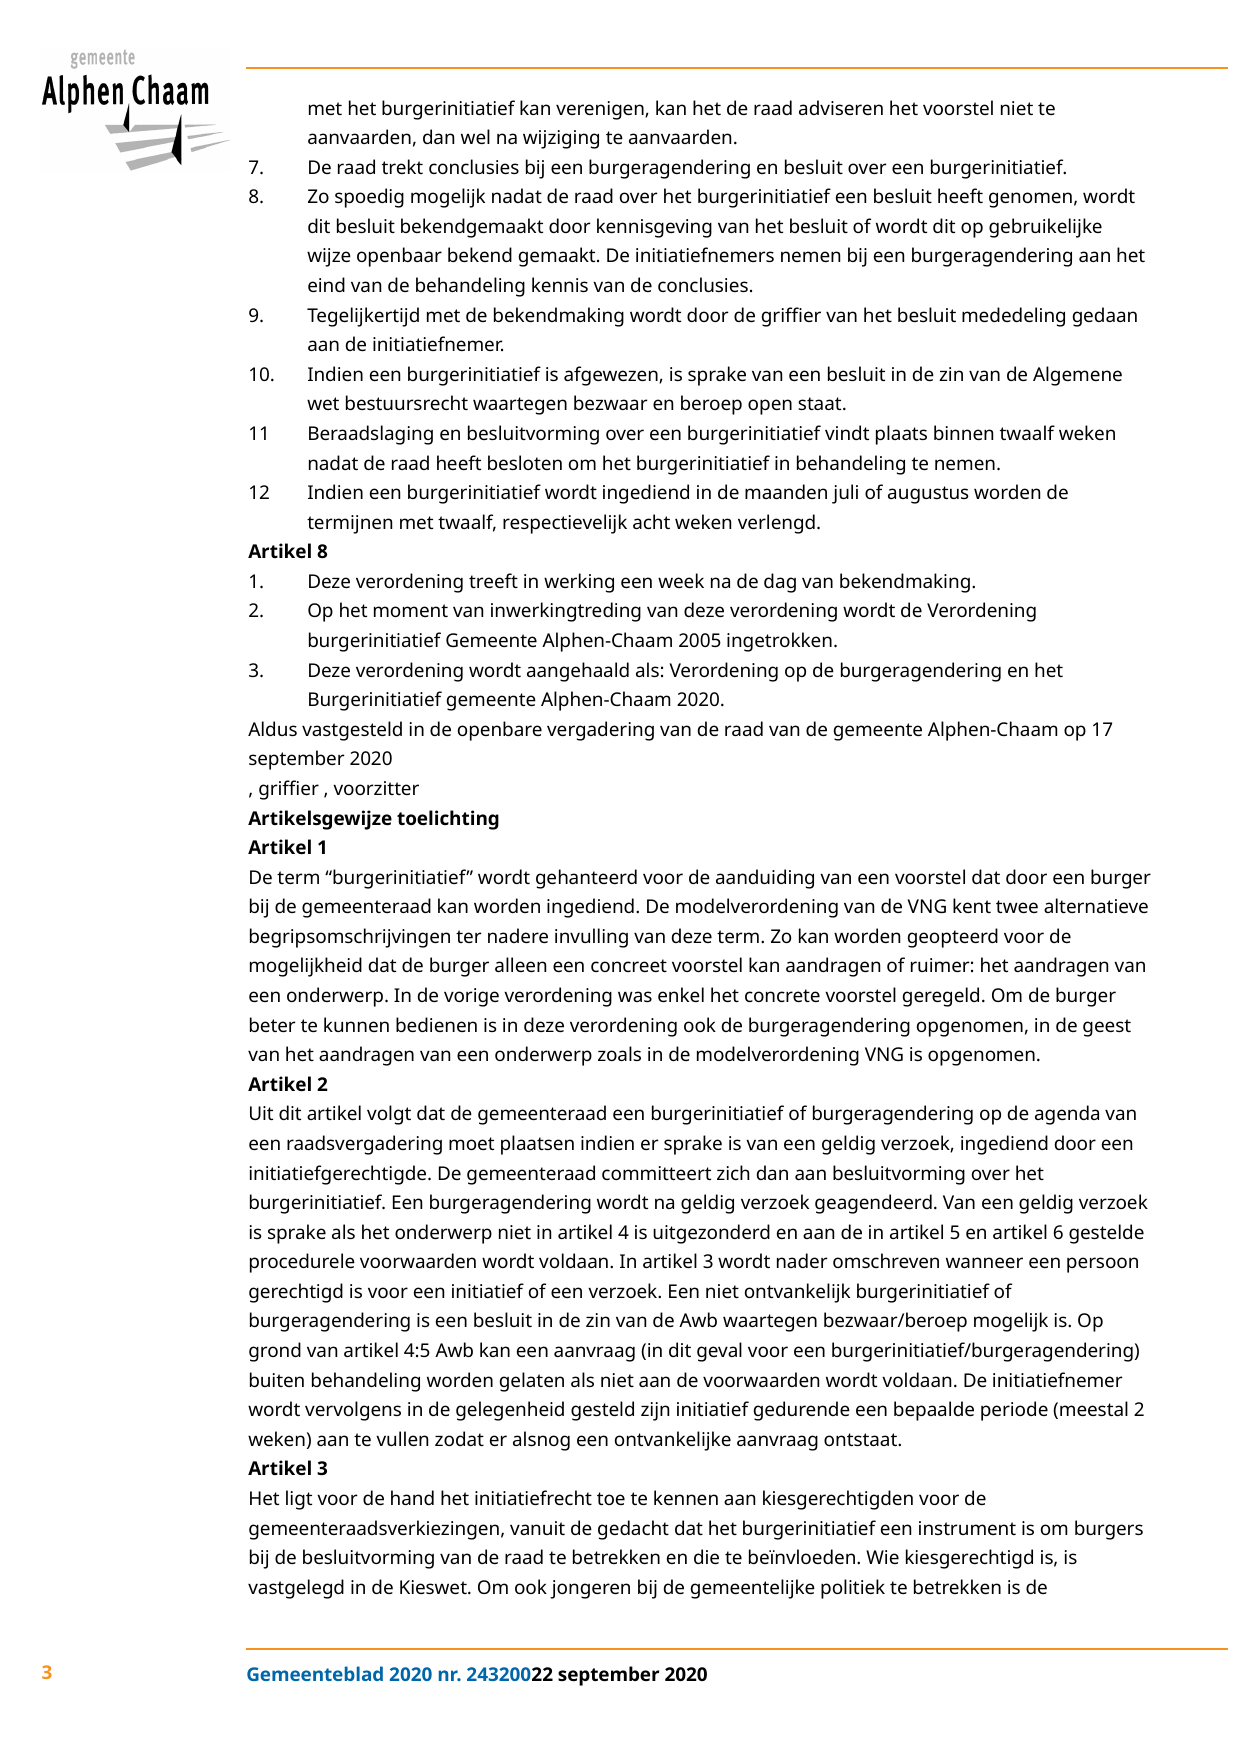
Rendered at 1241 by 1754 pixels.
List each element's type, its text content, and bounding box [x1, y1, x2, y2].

text Artikel 2 [248, 1071, 1152, 1097]
list Beraadslaging en besluitvorming over een burgerinitiatief vindt plaats binnen twaalf weken nadat de raad heeft besloten om het burgerinitiatief in behandeling te nemen. [248, 420, 1152, 476]
list Deze verordening wordt aangehaald als: Verordening op de burgeragendering en het Burgerinitiatief gemeente Alphen-Chaam 2020. [248, 657, 1152, 712]
text Aldus vastgesteld in de openbare vergadering van de raad van de gemeente Alphen-Chaam op 17 september 2020 [248, 716, 1152, 771]
text Het ligt voor de hand het initiatiefrecht toe te kennen aan kiesgerechtigden voor de gemeenteraadsverkiezingen, vanuit de gedacht dat het burgerinitiatief een instrument is om burgers bij de besluitvorming van de raad te betrekken en die te beïnvloeden. Wie kiesgerechtigd is, is vastgelegd in de Kieswet. Om ook jongeren bij de gemeentelijke politiek te betrekken is de [248, 1485, 1152, 1600]
text , griffier , voorzitter [248, 775, 1152, 801]
list Indien een burgerinitiatief wordt ingediend in de maanden juli of augustus worden de termijnen met twaalf, respectievelijk acht weken verlengd. [248, 479, 1152, 535]
list Tegelijkertijd met de bekendmaking wordt door de griffier van het besluit mededeling gedaan aan de initiatiefnemer. [248, 302, 1152, 357]
text Artikel 8 [248, 538, 1152, 564]
list Deze verordening treeft in werking een week na de dag van bekendmaking. [248, 568, 1152, 594]
text Uit dit artikel volgt dat de gemeenteraad een burgerinitiatief of burgeragendering op de agenda van een raadsvergadering moet plaatsen indien er sprake is van een geldig verzoek, ingediend door een initiatiefgerechtigde. De gemeenteraad committeert zich dan aan besluitvorming over het burgerinitiatief. Een burgeragendering wordt na geldig verzoek geagendeerd. Van een geldig verzoek is sprake als het onderwerp niet in artikel 4 is uitgezonderd en aan de in artikel 5 en artikel 6 gestelde procedurele voorwaarden wordt voldaan. In artikel 3 wordt nader omschreven wanneer een persoon gerechtigd is voor een initiatief of een verzoek. Een niet ontvankelijk burgerinitiatief of burgeragendering is een besluit in de zin van de Awb waartegen bezwaar/beroep mogelijk is. Op grond van artikel 4:5 Awb kan een aanvraag (in dit geval voor een burgerinitiatief/burgeragendering) buiten behandeling worden gelaten als niet aan de voorwaarden wordt voldaan. De initiatiefnemer wordt vervolgens in de gelegenheid gesteld zijn initiatief gedurende een bepaalde periode (meestal 2 weken) aan te vullen zodat er alsnog een ontvankelijke aanvraag ontstaat. [248, 1101, 1152, 1452]
list Op het moment van inwerkingtreding van deze verordening wordt de Verordening burgerinitiatief Gemeente Alphen-Chaam 2005 ingetrokken. [248, 598, 1152, 653]
list Zo spoedig mogelijk nadat de raad over het burgerinitiatief een besluit heeft genomen, wordt dit besluit bekendgemaakt door kennisgeving van het besluit of wordt dit op gebruikelijke wijze openbaar bekend gemaakt. De initiatiefnemers nemen bij een burgeragendering aan het eind van de behandeling kennis van de conclusies. [248, 183, 1152, 298]
list Indien een burgerinitiatief is afgewezen, is sprake van een besluit in de zin van de Algemene wet bestuursrecht waartegen bezwaar en beroep open staat. [248, 361, 1152, 416]
text Artikel 3 [248, 1456, 1152, 1481]
list met het burgerinitiatief kan verenigen, kan het de raad adviseren het voorstel niet te aanvaarden, dan wel na wijziging te aanvaarden. [248, 95, 1152, 150]
picture [41, 47, 231, 172]
text Artikelsgewijze toelichting [248, 805, 1152, 831]
text Artikel 1 [248, 834, 1152, 860]
list De raad trekt conclusies bij een burgeragendering en besluit over een burgerinitiatief. [248, 154, 1152, 180]
text De term “burgerinitiatief” wordt gehanteerd voor de aanduiding van een voorstel dat door een burger bij de gemeenteraad kan worden ingediend. De modelverordening van de VNG kent twee alternatieve begripsomschrijvingen ter nadere invulling van deze term. Zo kan worden geopteerd voor de mogelijkheid dat de burger alleen een concreet voorstel kan aandragen of ruimer: het aandragen van een onderwerp. In de vorige verordening was enkel het concrete voorstel geregeld. Om de burger beter te kunnen bedienen is in deze verordening ook de burgeragendering opgenomen, in de geest van het aandragen van een onderwerp zoals in de modelverordening VNG is opgenomen. [248, 864, 1152, 1067]
